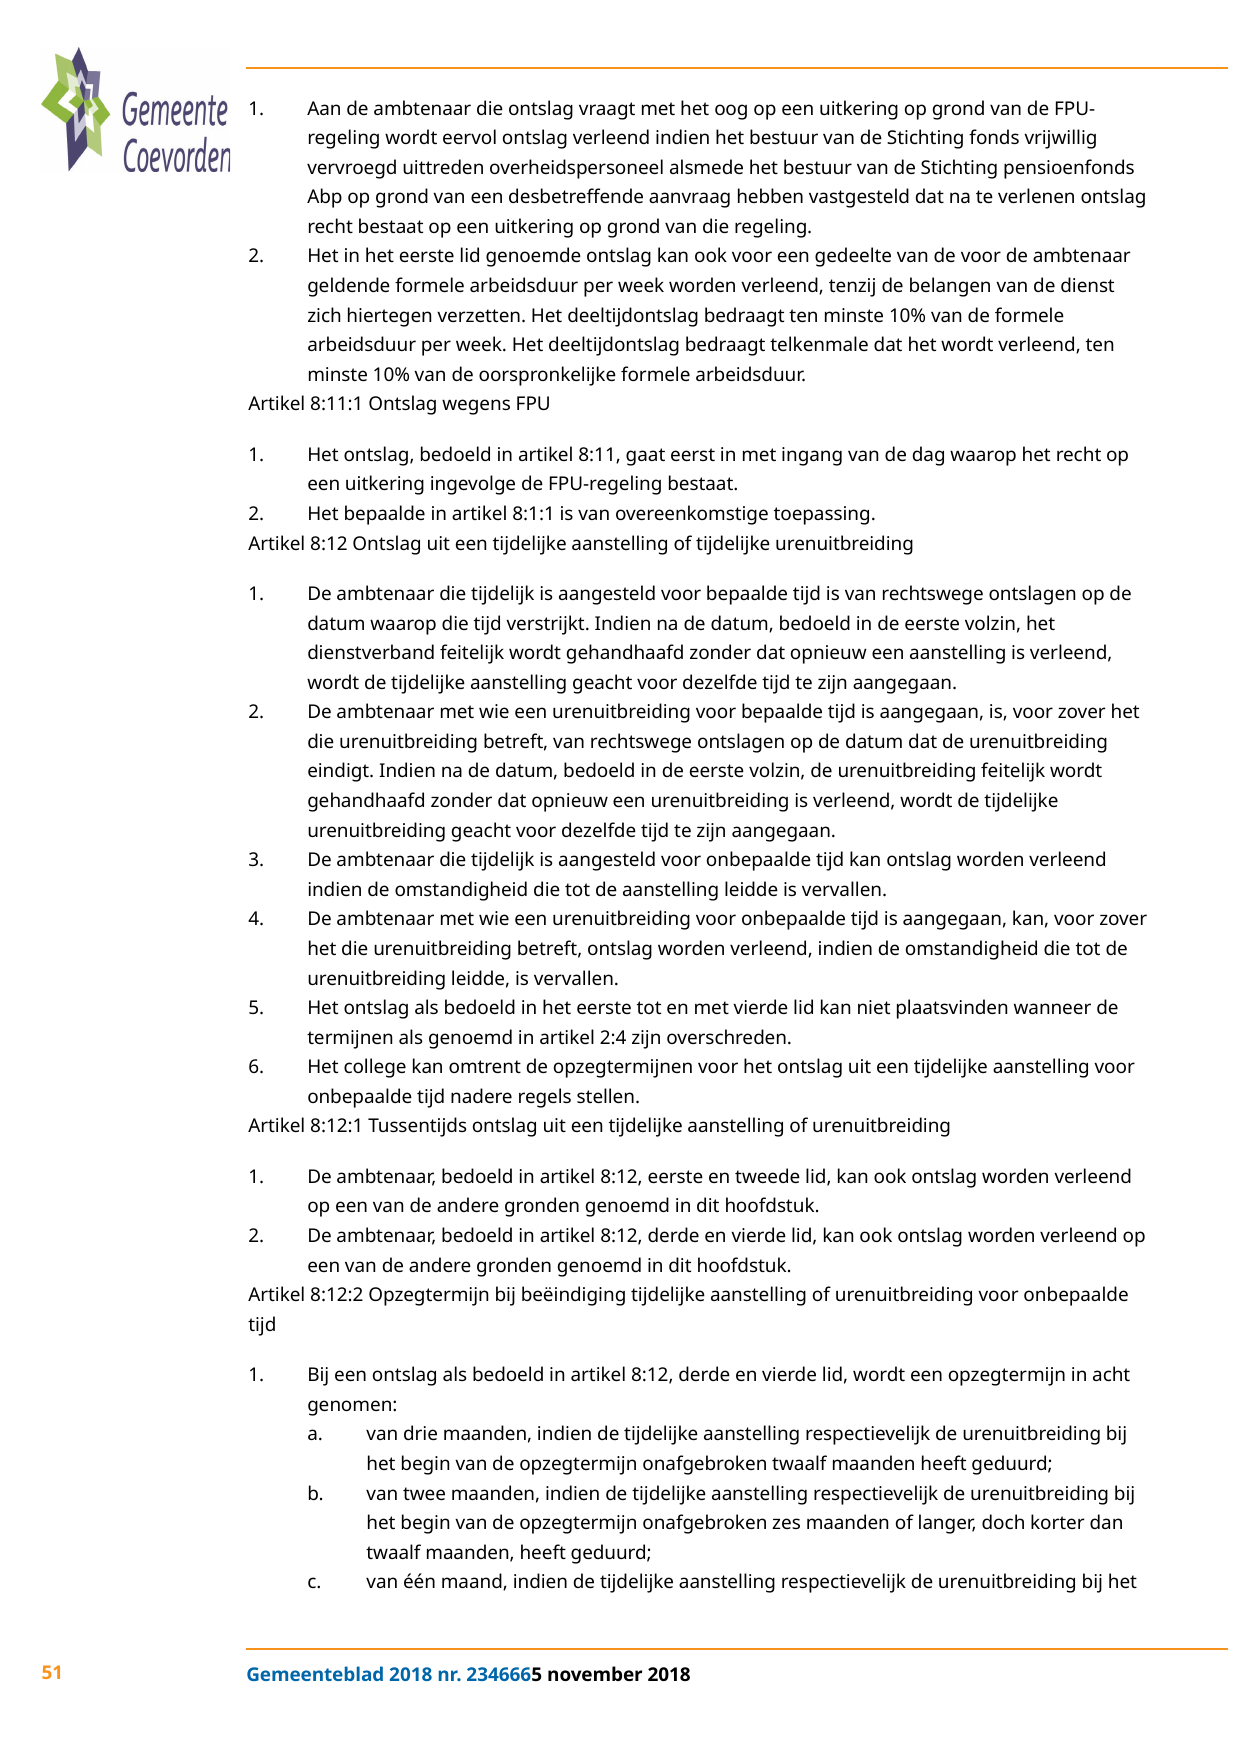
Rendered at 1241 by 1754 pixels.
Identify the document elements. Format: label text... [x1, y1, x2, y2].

list van twee maanden, indien de tijdelijke aanstelling respectievelijk de urenuitbreiding bij het begin van de opzegtermijn onafgebroken zes maanden of langer, doch korter dan twaalf maanden, heeft geduurd; [307, 1480, 1152, 1565]
text Artikel 8:12:2 Opzegtermijn bij beëindiging tijdelijke aanstelling of urenuitbreiding voor onbepaalde tijd [248, 1281, 1152, 1337]
list Het ontslag, bedoeld in artikel 8:11, gaat eerst in met ingang van de dag waarop het recht op een uitkering ingevolge de FPU-regeling bestaat. [248, 441, 1152, 496]
list Het bepaalde in artikel 8:1:1 is van overeenkomstige toepassing. [248, 500, 1152, 526]
text Artikel 8:12 Ontslag uit een tijdelijke aanstelling of tijdelijke urenuitbreiding [248, 530, 1152, 556]
list De ambtenaar, bedoeld in artikel 8:12, eerste en tweede lid, kan ook ontslag worden verleend op een van de andere gronden genoemd in dit hoofdstuk. [248, 1163, 1152, 1218]
text Artikel 8:12:1 Tussentijds ontslag uit een tijdelijke aanstelling of urenuitbreiding [248, 1113, 1152, 1138]
list Bij een ontslag als bedoeld in artikel 8:12, derde en vierde lid, wordt een opzegtermijn in acht genomen: [248, 1361, 1152, 1417]
list De ambtenaar die tijdelijk is aangesteld voor bepaalde tijd is van rechtswege ontslagen op de datum waarop die tijd verstrijkt. Indien na de datum, bedoeld in de eerste volzin, het dienstverband feitelijk wordt gehandhaafd zonder dat opnieuw een aanstelling is verleend, wordt de tijdelijke aanstelling geacht voor dezelfde tijd te zijn aangegaan. [248, 580, 1152, 695]
list van drie maanden, indien de tijdelijke aanstelling respectievelijk de urenuitbreiding bij het begin van de opzegtermijn onafgebroken twaalf maanden heeft geduurd; [307, 1421, 1152, 1476]
list Het college kan omtrent de opzegtermijnen voor het ontslag uit een tijdelijke aanstelling voor onbepaalde tijd nadere regels stellen. [248, 1053, 1152, 1109]
list De ambtenaar met wie een urenuitbreiding voor bepaalde tijd is aangegaan, is, voor zover het die urenuitbreiding betreft, van rechtswege ontslagen op de datum dat de urenuitbreiding eindigt. Indien na de datum, bedoeld in de eerste volzin, de urenuitbreiding feitelijk wordt gehandhaafd zonder dat opnieuw een urenuitbreiding is verleend, wordt de tijdelijke urenuitbreiding geacht voor dezelfde tijd te zijn aangegaan. [248, 698, 1152, 843]
text Artikel 8:11:1 Ontslag wegens FPU [248, 391, 1152, 416]
list De ambtenaar die tijdelijk is aangesteld voor onbepaalde tijd kan ontslag worden verleend indien de omstandigheid die tot de aanstelling leidde is vervallen. [248, 846, 1152, 902]
list De ambtenaar met wie een urenuitbreiding voor onbepaalde tijd is aangegaan, kan, voor zover het die urenuitbreiding betreft, ontslag worden verleend, indien de omstandigheid die tot de urenuitbreiding leidde, is vervallen. [248, 906, 1152, 991]
list Het in het eerste lid genoemde ontslag kan ook voor een gedeelte van de voor de ambtenaar geldende formele arbeidsduur per week worden verleend, tenzij de belangen van de dienst zich hiertegen verzetten. Het deeltijdontslag bedraagt ten minste 10% van de formele arbeidsduur per week. Het deeltijdontslag bedraagt telkenmale dat het wordt verleend, ten minste 10% van de oorspronkelijke formele arbeidsduur. [248, 243, 1152, 387]
list Het ontslag als bedoeld in het eerste tot en met vierde lid kan niet plaatsvinden wanneer de termijnen als genoemd in artikel 2:4 zijn overschreden. [248, 994, 1152, 1050]
list Aan de ambtenaar die ontslag vraagt met het oog op een uitkering op grond van de FPU-regeling wordt eervol ontslag verleend indien het bestuur van de Stichting fonds vrijwillig vervroegd uittreden overheidspersoneel alsmede het bestuur van de Stichting pensioenfonds Abp op grond van een desbetreffende aanvraag hebben vastgesteld dat na te verlenen ontslag recht bestaat op een uitkering op grond van die regeling. [248, 95, 1152, 239]
list De ambtenaar, bedoeld in artikel 8:12, derde en vierde lid, kan ook ontslag worden verleend op een van de andere gronden genoemd in dit hoofdstuk. [248, 1222, 1152, 1278]
picture [41, 47, 231, 172]
list van één maand, indien de tijdelijke aanstelling respectievelijk de urenuitbreiding bij het [307, 1568, 1152, 1594]
